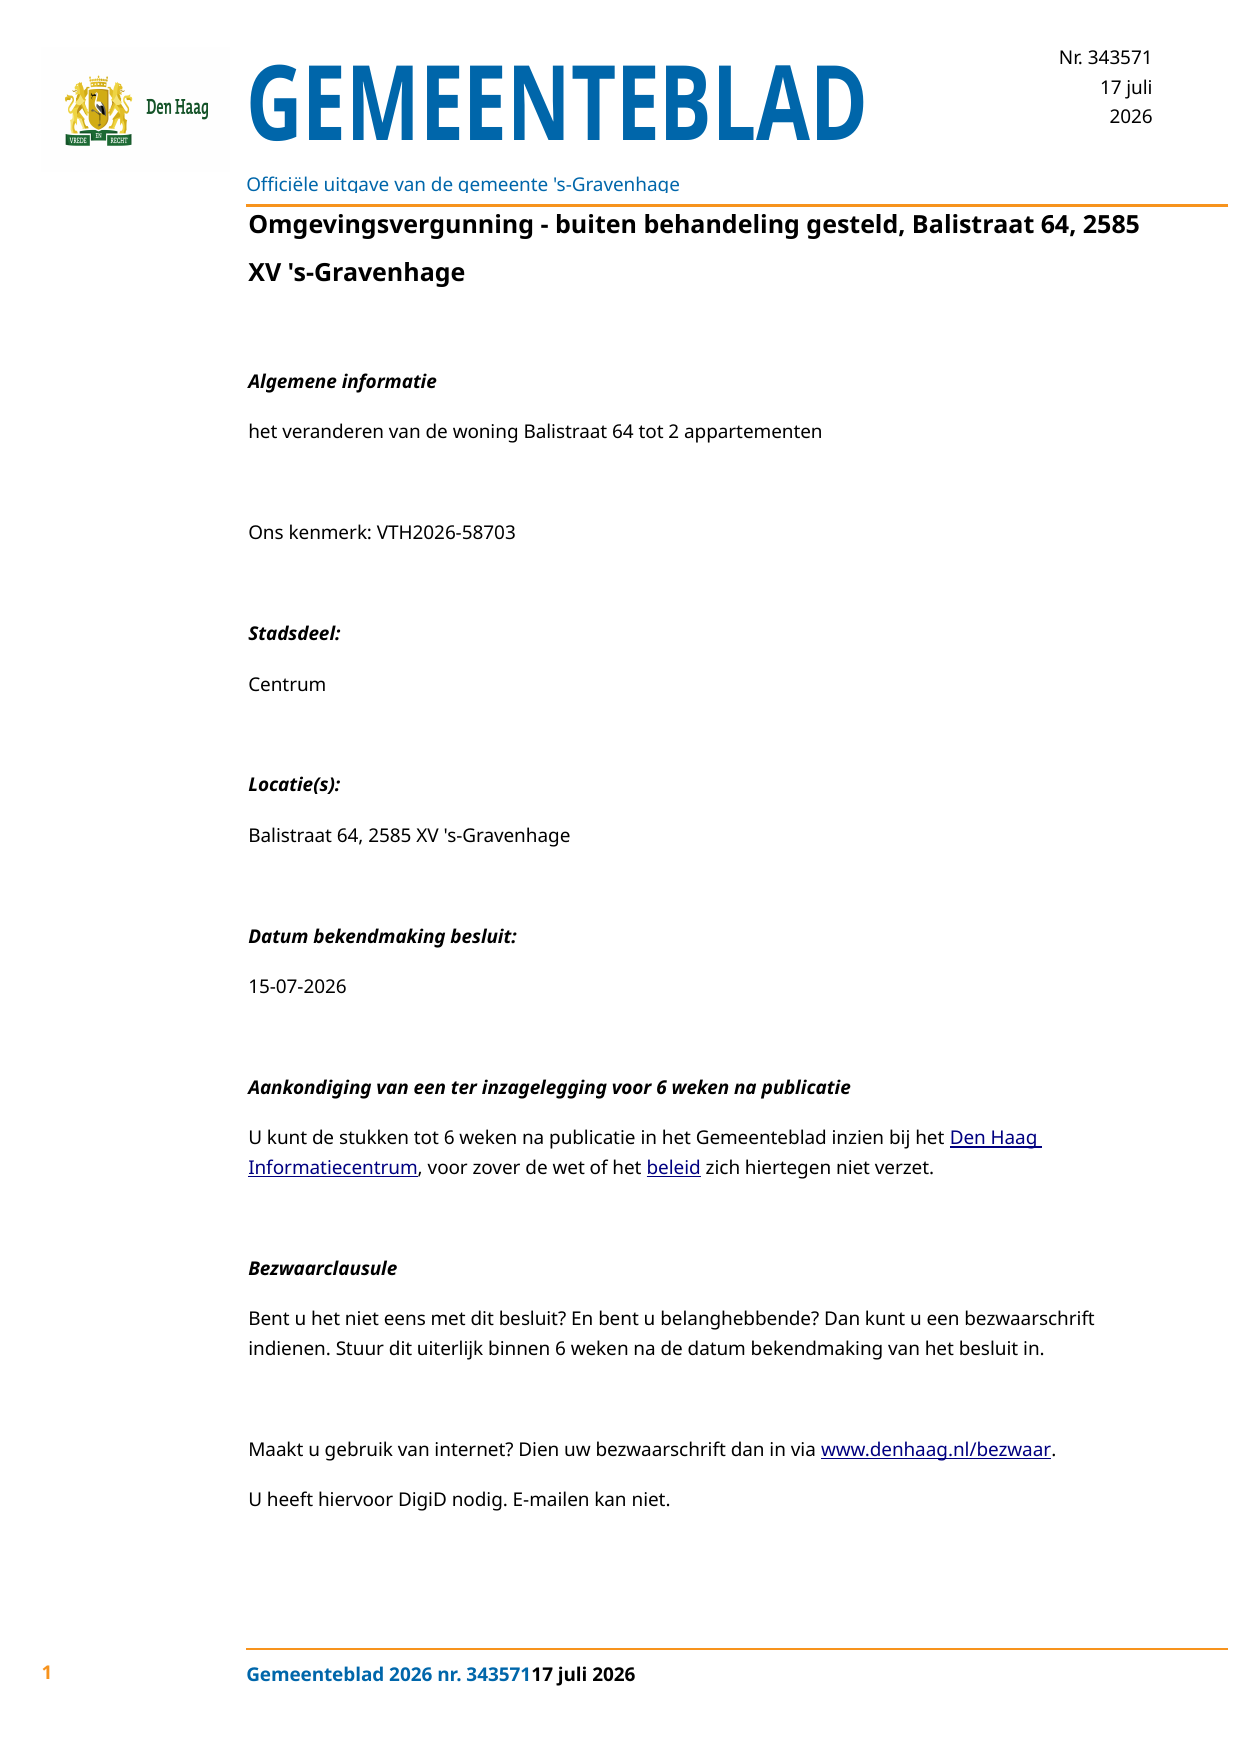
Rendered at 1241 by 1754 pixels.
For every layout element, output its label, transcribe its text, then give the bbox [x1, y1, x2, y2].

text Centrum [248, 671, 1152, 697]
text Datum bekendmaking besluit: [248, 923, 1152, 949]
text Algemene informatie [248, 368, 1152, 394]
text U heeft hiervoor DigiD nodig. E-mailen kan niet. [248, 1486, 1152, 1512]
text Ons kenmerk: VTH2026-58703 [248, 519, 1152, 545]
text Maakt u gebruik van internet? Dien uw bezwaarschrift dan in via www.denhaag.nl/bezwaar. [248, 1436, 1152, 1462]
picture [41, 47, 231, 172]
text U kunt de stukken tot 6 weken na publicatie in het Gemeenteblad inzien bij het Den Haag Informatiecentrum, voor zover de wet of het beleid zich hiertegen niet verzet. [248, 1124, 1152, 1180]
text Stadsdeel: [248, 620, 1152, 646]
text Omgevingsvergunning - buiten behandeling gesteld, Balistraat 64, 2585 XV 's-Gravenhage [248, 207, 1152, 288]
text Locatie(s): [248, 772, 1152, 797]
text Bezwaarclausule [248, 1255, 1152, 1281]
text Balistraat 64, 2585 XV 's-Gravenhage [248, 822, 1152, 848]
text het veranderen van de woning Balistraat 64 tot 2 appartementen [248, 419, 1152, 444]
text Aankondiging van een ter inzagelegging voor 6 weken na publicatie [248, 1074, 1152, 1100]
text 15-07-2026 [248, 973, 1152, 999]
text Bent u het niet eens met dit besluit? En bent u belanghebbende? Dan kunt u een bezwaarschrift indienen. Stuur dit uiterlijk binnen 6 weken na de datum bekendmaking van het besluit in. [248, 1305, 1152, 1361]
